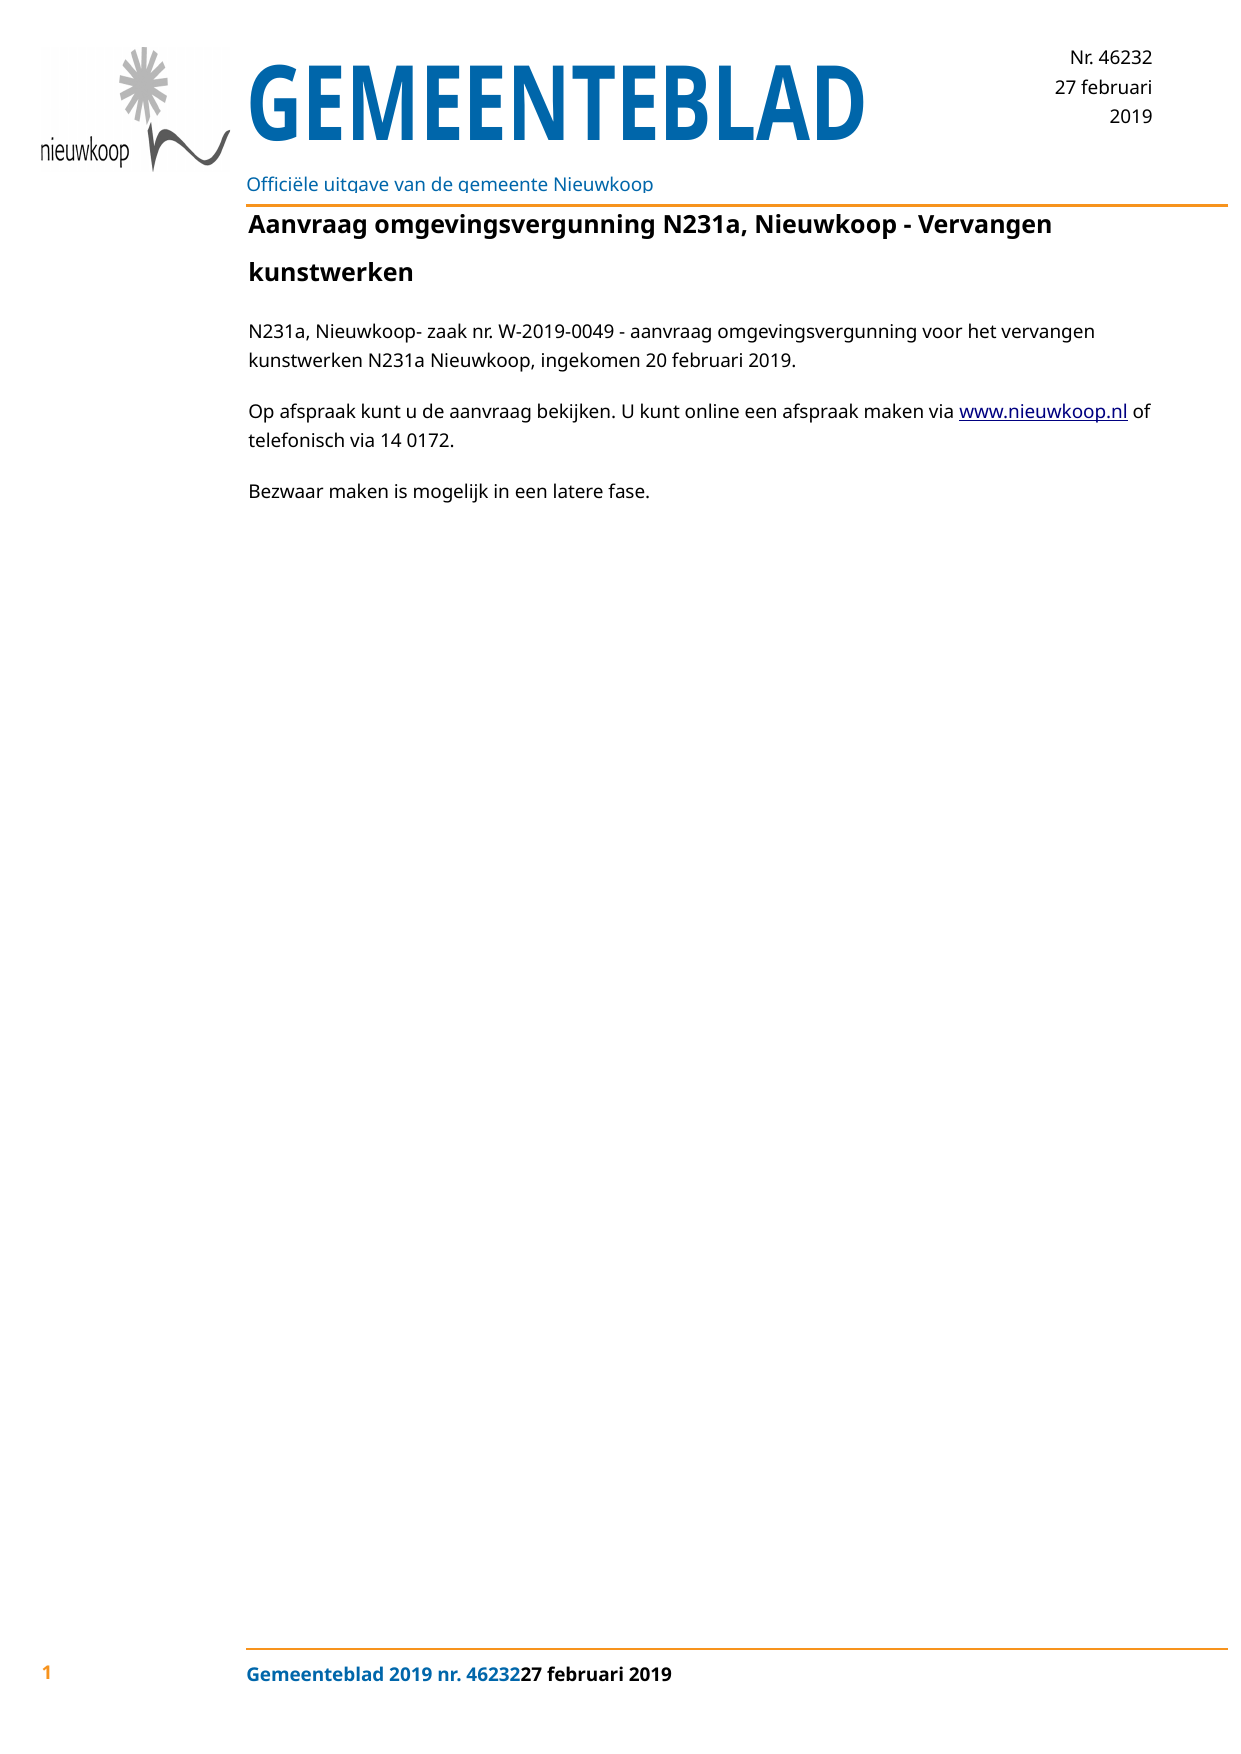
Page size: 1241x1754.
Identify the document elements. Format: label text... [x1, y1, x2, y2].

text Op afspraak kunt u de aanvraag bekijken. U kunt online een afspraak maken via www.nieuwkoop.nl of telefonisch via 14 0172. [248, 398, 1152, 453]
text Aanvraag omgevingsvergunning N231a, Nieuwkoop - Vervangen kunstwerken [248, 207, 1152, 288]
text N231a, Nieuwkoop- zaak nr. W-2019-0049 - aanvraag omgevingsvergunning voor het vervangen kunstwerken N231a Nieuwkoop, ingekomen 20 februari 2019. [248, 318, 1152, 373]
text Bezwaar maken is mogelijk in een latere fase. [248, 478, 1152, 504]
picture [41, 47, 231, 172]
